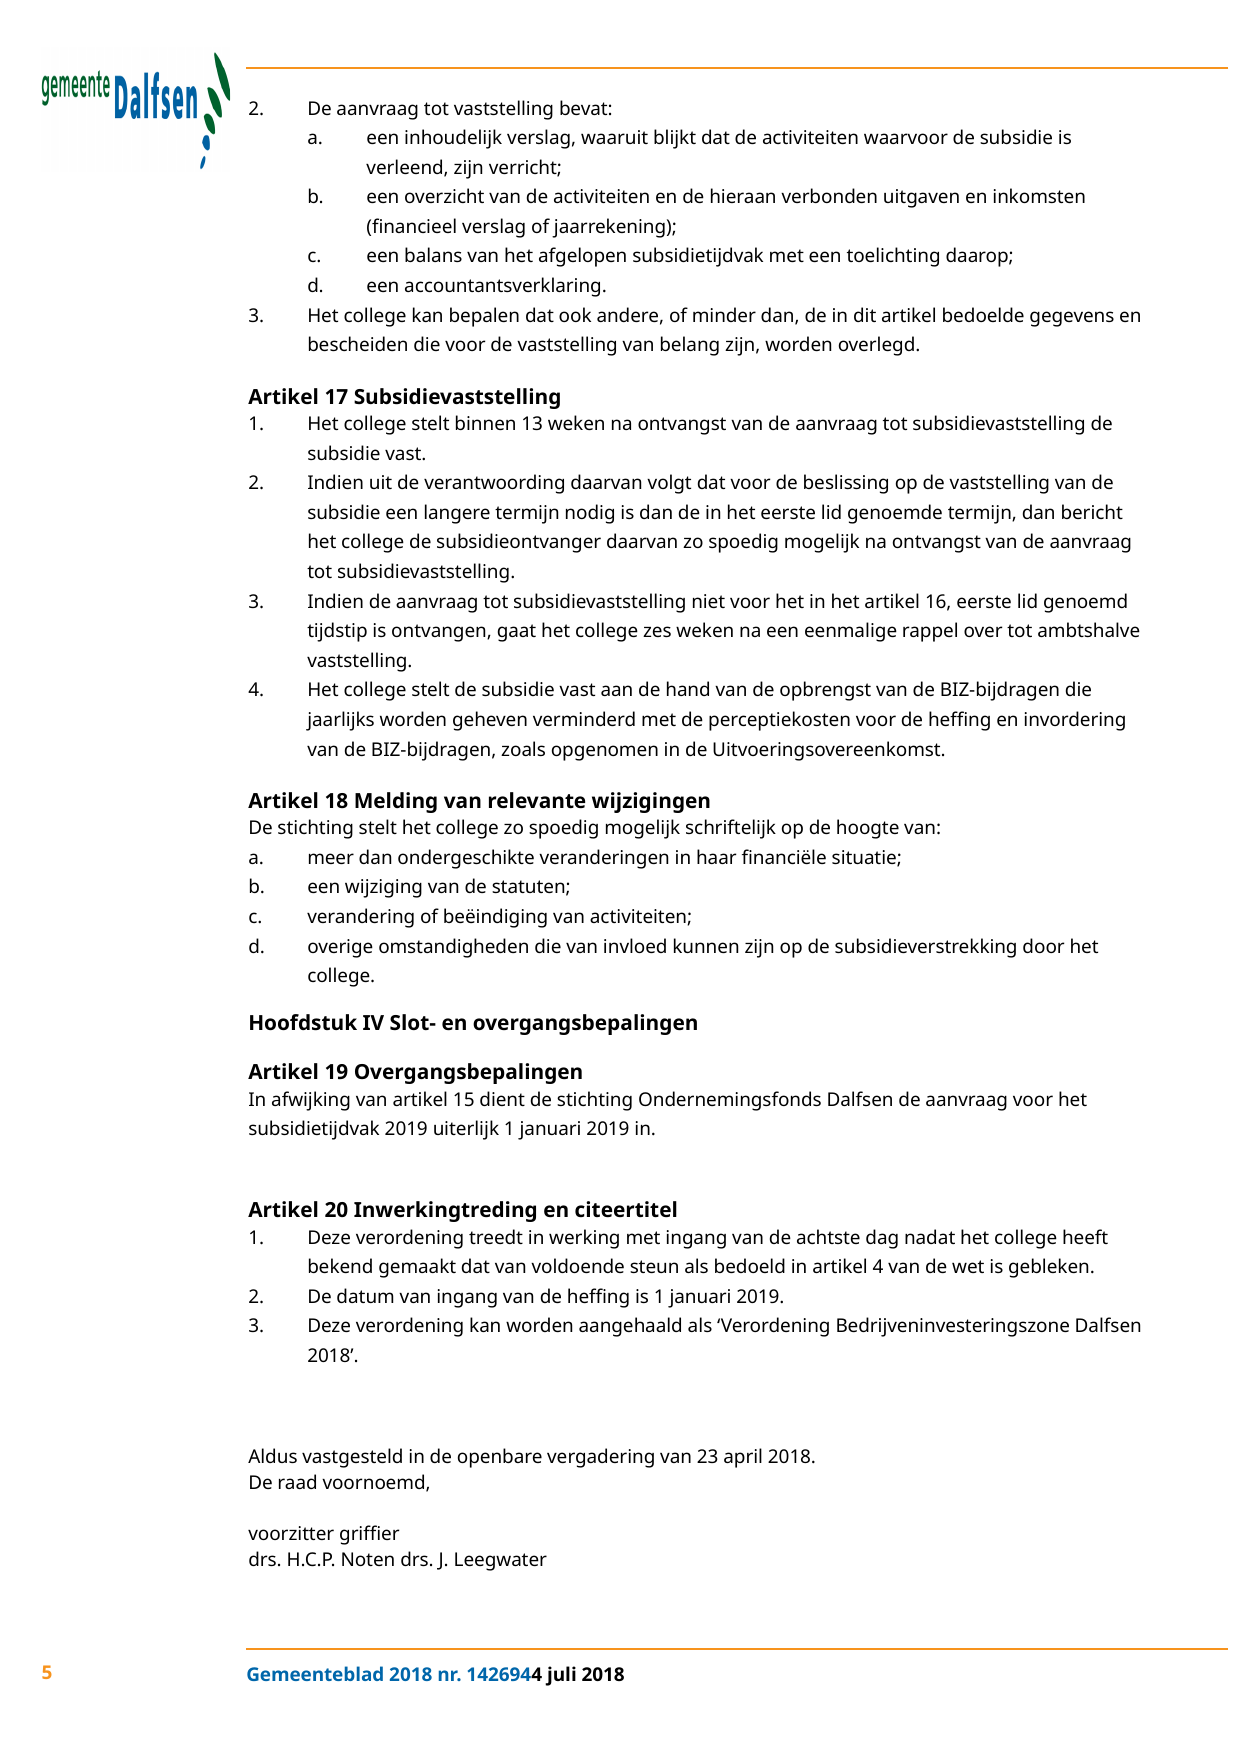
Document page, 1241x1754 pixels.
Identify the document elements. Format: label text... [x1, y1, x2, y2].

text Aldus vastgesteld in de openbare vergadering van 23 april 2018. [248, 1443, 1152, 1469]
list Het college stelt binnen 13 weken na ontvangst van de aanvraag tot subsidievaststelling de subsidie vast. [248, 410, 1152, 466]
list Indien de aanvraag tot subsidievaststelling niet voor het in het artikel 16, eerste lid genoemd tijdstip is ontvangen, gaat het college zes weken na een eenmalige rappel over tot ambtshalve vaststelling. [248, 588, 1152, 673]
list Het college kan bepalen dat ook andere, of minder dan, de in dit artikel bedoelde gegevens en bescheiden die voor de vaststelling van belang zijn, worden overlegd. [248, 302, 1152, 357]
text Artikel 20 Inwerkingtreding en citeertitel [248, 1195, 1152, 1224]
list een overzicht van de activiteiten en de hieraan verbonden uitgaven en inkomsten (financieel verslag of jaarrekening); [307, 183, 1152, 239]
list Het college stelt de subsidie vast aan de hand van de opbrengst van de BIZ-bijdragen die jaarlijks worden geheven verminderd met de perceptiekosten voor de heffing en invordering van de BIZ-bijdragen, zoals opgenomen in de Uitvoeringsovereenkomst. [248, 677, 1152, 761]
list Deze verordening kan worden aangehaald als ‘Verordening Bedrijveninvesteringszone Dalfsen 2018’. [248, 1313, 1152, 1368]
list De datum van ingang van de heffing is 1 januari 2019. [248, 1283, 1152, 1309]
list De aanvraag tot vaststelling bevat: [248, 95, 1152, 121]
text In afwijking van artikel 15 dient de stichting Ondernemingsfonds Dalfsen de aanvraag voor het subsidietijdvak 2019 uiterlijk 1 januari 2019 in. [248, 1086, 1152, 1141]
text De stichting stelt het college zo spoedig mogelijk schriftelijk op de hoogte van: [248, 814, 1152, 840]
list Indien uit de verantwoording daarvan volgt dat voor de beslissing op de vaststelling van de subsidie een langere termijn nodig is dan de in het eerste lid genoemde termijn, dan bericht het college de subsidieontvanger daarvan zo spoedig mogelijk na ontvangst van de aanvraag tot subsidievaststelling. [248, 469, 1152, 584]
list verandering of beëindiging van activiteiten; [248, 903, 1152, 929]
list Deze verordening treedt in werking met ingang van de achtste dag nadat het college heeft bekend gemaakt dat van voldoende steun als bedoeld in artikel 4 van de wet is gebleken. [248, 1224, 1152, 1279]
list meer dan ondergeschikte veranderingen in haar financiële situatie; [248, 844, 1152, 870]
text Artikel 17 Subsidievaststelling [248, 382, 1152, 410]
list overige omstandigheden die van invloed kunnen zijn op de subsidieverstrekking door het college. [248, 933, 1152, 988]
list een inhoudelijk verslag, waaruit blijkt dat de activiteiten waarvoor de subsidie is verleend, zijn verricht; [307, 124, 1152, 180]
text voorzitter griffier [248, 1520, 1152, 1546]
text Artikel 19 Overgangsbepalingen [248, 1057, 1152, 1086]
text Hoofdstuk IV Slot- en overgangsbepalingen [248, 1008, 1152, 1037]
text Artikel 18 Melding van relevante wijzigingen [248, 786, 1152, 814]
list een wijziging van de statuten; [248, 874, 1152, 899]
list een accountantsverklaring. [307, 272, 1152, 298]
picture [41, 47, 231, 172]
text De raad voornoemd, [248, 1469, 1152, 1494]
text drs. H.C.P. Noten drs. J. Leegwater [248, 1546, 1152, 1572]
list een balans van het afgelopen subsidietijdvak met een toelichting daarop; [307, 243, 1152, 268]
